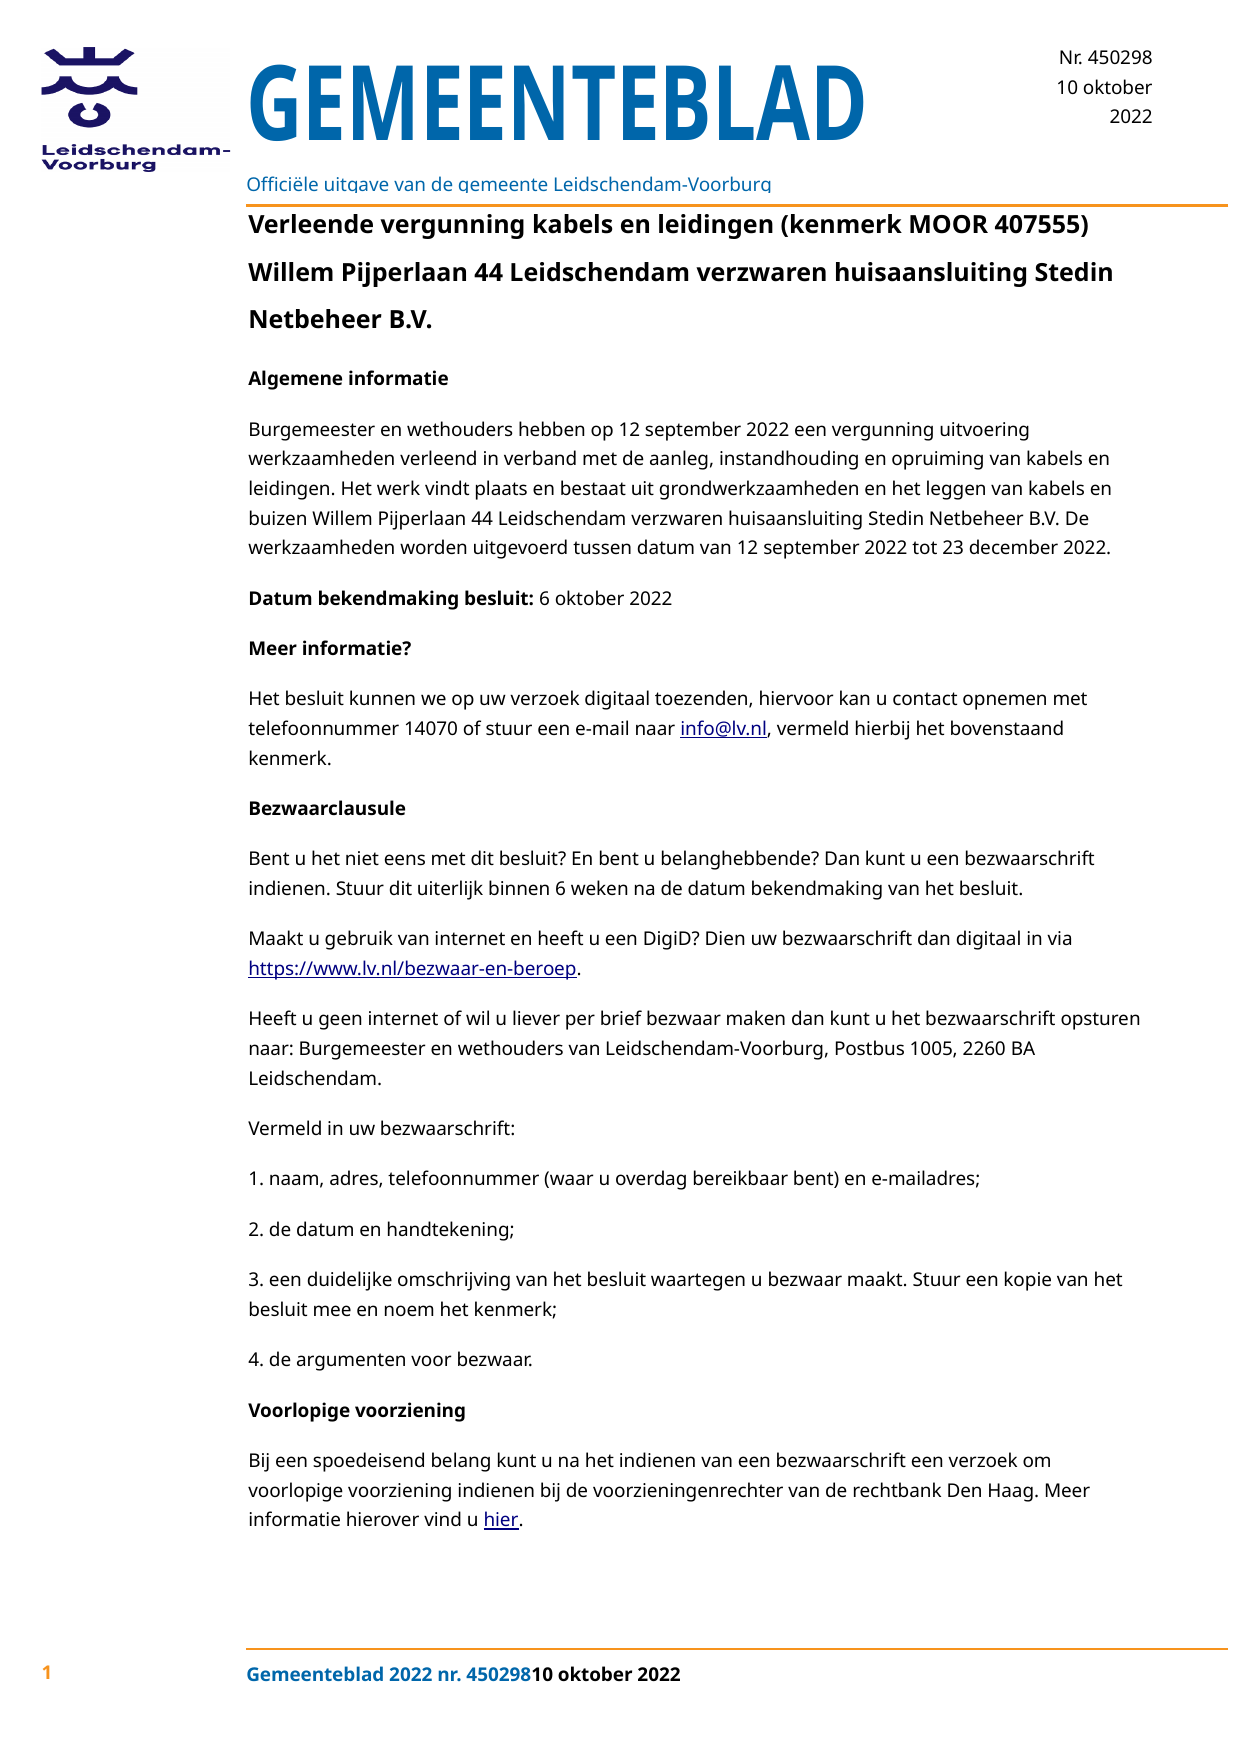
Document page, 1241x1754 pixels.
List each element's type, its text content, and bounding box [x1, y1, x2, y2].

text Burgemeester en wethouders hebben op 12 september 2022 een vergunning uitvoering werkzaamheden verleend in verband met de aanleg, instandhouding en opruiming van kabels en leidingen. Het werk vindt plaats en bestaat uit grondwerkzaamheden en het leggen van kabels en buizen Willem Pijperlaan 44 Leidschendam verzwaren huisaansluiting Stedin Netbeheer B.V. De werkzaamheden worden uitgevoerd tussen datum van 12 september 2022 tot 23 december 2022. [248, 416, 1152, 560]
text Maakt u gebruik van internet en heeft u een DigiD? Dien uw bezwaarschrift dan digitaal in via https://www.lv.nl/bezwaar-en-beroep. [248, 926, 1152, 981]
text Voorlopige voorziening [248, 1397, 1152, 1422]
text Heeft u geen internet of wil u liever per brief bezwaar maken dan kunt u het bezwaarschrift opsturen naar: Burgemeester en wethouders van Leidschendam-Voorburg, Postbus 1005, 2260 BA Leidschendam. [248, 1006, 1152, 1090]
text Verleende vergunning kabels en leidingen (kenmerk MOOR 407555) Willem Pijperlaan 44 Leidschendam verzwaren huisaansluiting Stedin Netbeheer B.V. [248, 207, 1152, 336]
text 2. de datum en handtekening; [248, 1216, 1152, 1242]
text Bezwaarclausule [248, 795, 1152, 821]
text 1. naam, adres, telefoonnummer (waar u overdag bereikbaar bent) en e-mailadres; [248, 1166, 1152, 1191]
text Bent u het niet eens met dit besluit? En bent u belanghebbende? Dan kunt u een bezwaarschrift indienen. Stuur dit uiterlijk binnen 6 weken na de datum bekendmaking van het besluit. [248, 846, 1152, 901]
text Het besluit kunnen we op uw verzoek digitaal toezenden, hiervoor kan u contact opnemen met telefoonnummer 14070 of stuur een e-mail naar info@lv.nl, vermeld hierbij het bovenstaand kenmerk. [248, 686, 1152, 770]
text Vermeld in uw bezwaarschrift: [248, 1115, 1152, 1141]
text 3. een duidelijke omschrijving van het besluit waartegen u bezwaar maakt. Stuur een kopie van het besluit mee en noem het kenmerk; [248, 1266, 1152, 1322]
text Bij een spoedeisend belang kunt u na het indienen van een bezwaarschrift een verzoek om voorlopige voorziening indienen bij de voorzieningenrechter van de rechtbank Den Haag. Meer informatie hierover vind u hier. [248, 1447, 1152, 1532]
text Datum bekendmaking besluit: 6 oktober 2022 [248, 585, 1152, 610]
text Algemene informatie [248, 366, 1152, 391]
picture [41, 47, 231, 172]
text Meer informatie? [248, 635, 1152, 661]
text 4. de argumenten voor bezwaar. [248, 1346, 1152, 1372]
